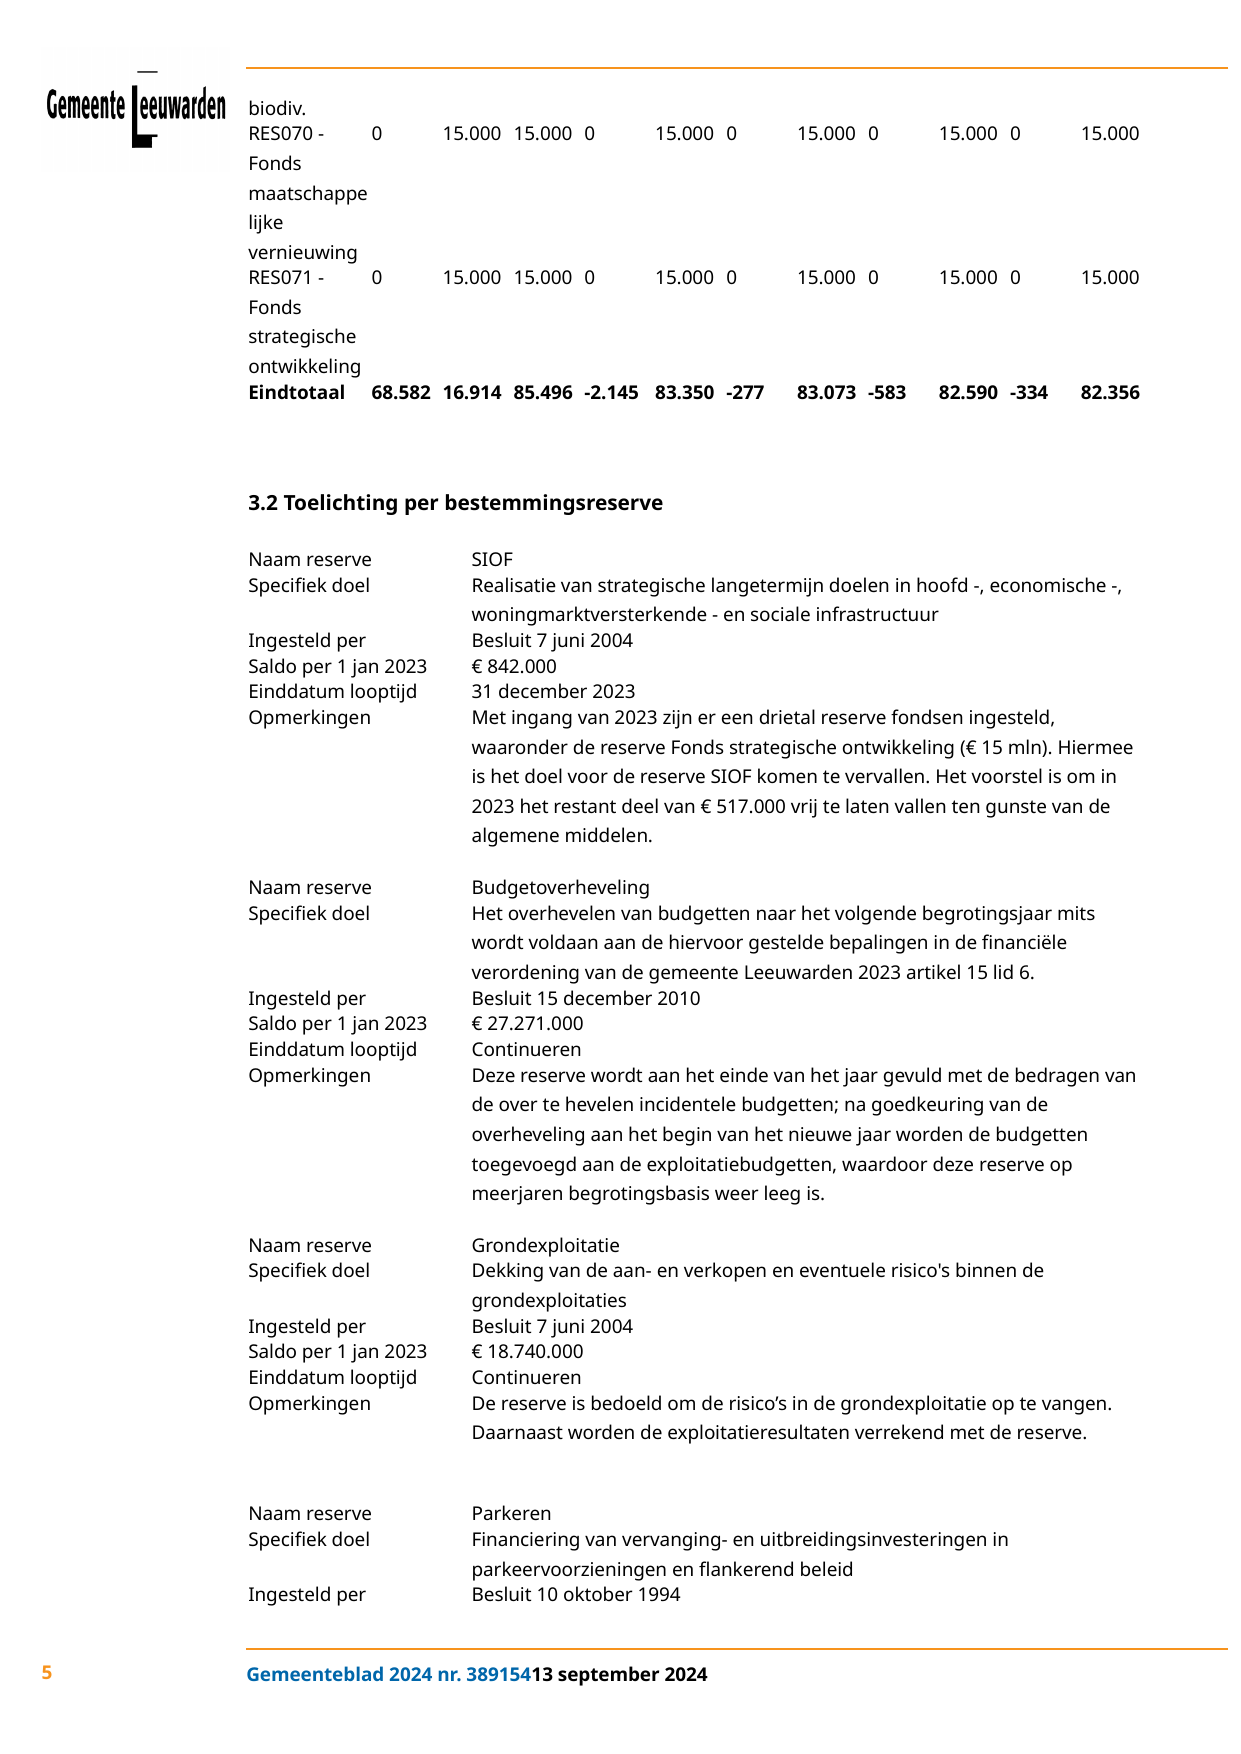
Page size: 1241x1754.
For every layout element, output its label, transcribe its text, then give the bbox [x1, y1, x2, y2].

table_cell [655, 95, 726, 121]
table_cell Naam reserve [248, 874, 471, 900]
table_cell 82.590 [939, 379, 1010, 405]
table_cell [248, 849, 471, 874]
table_cell Ingesteld per [248, 1313, 471, 1338]
table_cell 15.000 [655, 121, 726, 264]
table_cell 82.356 [1081, 379, 1152, 405]
table_cell Besluit 7 juni 2004 [471, 627, 1152, 653]
table_cell [471, 1206, 1152, 1232]
table_cell Specifiek doel [248, 900, 471, 985]
table_cell 68.582 [371, 379, 442, 405]
table_cell 15.000 [1081, 265, 1152, 379]
table_cell 15.000 [513, 265, 584, 379]
table_cell Einddatum looptijd [248, 1036, 471, 1062]
table_cell [471, 1445, 1152, 1501]
table_cell Einddatum looptijd [248, 679, 471, 704]
table_cell [1081, 95, 1152, 121]
table_cell RES070 - Fonds maatschappelijke vernieuwing [248, 121, 371, 264]
table_cell RES071 - Fonds strategische ontwikkeling [248, 265, 371, 379]
table_cell [797, 95, 868, 121]
table_cell 15.000 [939, 121, 1010, 264]
table_cell 0 [1010, 121, 1081, 264]
table_cell Eindtotaal [248, 379, 371, 405]
table_cell Opmerkingen [248, 1062, 471, 1206]
table_cell Naam reserve [248, 1501, 471, 1526]
table_cell Specifiek doel [248, 1258, 471, 1313]
table_cell Naam reserve [248, 1232, 471, 1257]
table_cell 15.000 [797, 265, 868, 379]
table_cell 83.073 [797, 379, 868, 405]
table_cell Continueren [471, 1036, 1152, 1062]
table_cell -277 [726, 379, 797, 405]
table_cell Met ingang van 2023 zijn er een drietal reserve fondsen ingesteld, waaronder de reserve Fonds strategische ontwikkeling (€ 15 mln). Hiermee is het doel voor de reserve SIOF komen te vervallen. Het voorstel is om in 2023 het restant deel van € 517.000 vrij te laten vallen ten gunste van de algemene middelen. [471, 704, 1152, 848]
table_cell Financiering van vervanging- en uitbreidingsinvesteringen in parkeervoorzieningen en flankerend beleid [471, 1526, 1152, 1582]
table_cell 0 [371, 265, 442, 379]
text 3.2 Toelichting per bestemmingsreserve [248, 488, 1152, 516]
table_cell [248, 1445, 471, 1501]
table_cell [248, 1206, 471, 1232]
table_cell 0 [868, 265, 939, 379]
table_cell Opmerkingen [248, 704, 471, 848]
table_cell Specifiek doel [248, 572, 471, 627]
table_cell Continueren [471, 1364, 1152, 1390]
table_cell Besluit 10 oktober 1994 [471, 1582, 1152, 1607]
table_header SIOF [471, 546, 1152, 572]
table_cell Ingesteld per [248, 985, 471, 1011]
table_cell 15.000 [442, 265, 513, 379]
table_cell Budgetoverheveling [471, 874, 1152, 900]
table_cell Dekking van de aan- en verkopen en eventuele risico's binnen de grondexploitaties [471, 1258, 1152, 1313]
table_cell biodiv. [248, 95, 371, 121]
table_cell [471, 849, 1152, 874]
table_cell [584, 95, 655, 121]
table_cell -334 [1010, 379, 1081, 405]
table_cell 15.000 [655, 265, 726, 379]
table_cell Besluit 15 december 2010 [471, 985, 1152, 1011]
table_cell 0 [726, 265, 797, 379]
table_cell [371, 95, 442, 121]
table_cell -2.145 [584, 379, 655, 405]
table_cell 15.000 [1081, 121, 1152, 264]
table_cell Het overhevelen van budgetten naar het volgende begrotingsjaar mits wordt voldaan aan de hiervoor gestelde bepalingen in de financiële verordening van de gemeente Leeuwarden 2023 artikel 15 lid 6. [471, 900, 1152, 985]
table_cell Ingesteld per [248, 1582, 471, 1607]
table_cell [513, 95, 584, 121]
table_cell [868, 95, 939, 121]
table_cell € 842.000 [471, 653, 1152, 679]
table_cell -583 [868, 379, 939, 405]
table_cell Parkeren [471, 1501, 1152, 1526]
table_cell 15.000 [513, 121, 584, 264]
table_cell 0 [868, 121, 939, 264]
table_cell Saldo per 1 jan 2023 [248, 653, 471, 679]
table_cell Grondexploitatie [471, 1232, 1152, 1257]
table_header Naam reserve [248, 546, 471, 572]
table_cell Ingesteld per [248, 627, 471, 653]
table_cell 85.496 [513, 379, 584, 405]
table_cell 83.350 [655, 379, 726, 405]
table_cell [939, 95, 1010, 121]
table_cell Deze reserve wordt aan het einde van het jaar gevuld met de bedragen van de over te hevelen incidentele budgetten; na goedkeuring van de overheveling aan het begin van het nieuwe jaar worden de budgetten toegevoegd aan de exploitatiebudgetten, waardoor deze reserve op meerjaren begrotingsbasis weer leeg is. [471, 1062, 1152, 1206]
table_cell 15.000 [939, 265, 1010, 379]
table_cell € 18.740.000 [471, 1339, 1152, 1364]
table_cell Einddatum looptijd [248, 1364, 471, 1390]
picture [41, 47, 231, 172]
table_cell 15.000 [797, 121, 868, 264]
table_cell 0 [726, 121, 797, 264]
table_cell 0 [584, 121, 655, 264]
table_cell Specifiek doel [248, 1526, 471, 1582]
table_cell 31 december 2023 [471, 679, 1152, 704]
table_cell 16.914 [442, 379, 513, 405]
table_cell De reserve is bedoeld om de risico’s in de grondexploitatie op te vangen. Daarnaast worden de exploitatieresultaten verrekend met de reserve. [471, 1390, 1152, 1445]
table_cell Realisatie van strategische langetermijn doelen in hoofd -, economische -, woningmarktversterkende - en sociale infrastructuur [471, 572, 1152, 627]
table_cell Opmerkingen [248, 1390, 471, 1445]
table_cell Saldo per 1 jan 2023 [248, 1339, 471, 1364]
table_cell [442, 95, 513, 121]
table_cell [1010, 95, 1081, 121]
table_cell 15.000 [442, 121, 513, 264]
table_cell 0 [371, 121, 442, 264]
table_cell 0 [584, 265, 655, 379]
table_cell [726, 95, 797, 121]
table_cell Besluit 7 juni 2004 [471, 1313, 1152, 1338]
table_cell Saldo per 1 jan 2023 [248, 1011, 471, 1036]
table_cell 0 [1010, 265, 1081, 379]
table_cell € 27.271.000 [471, 1011, 1152, 1036]
